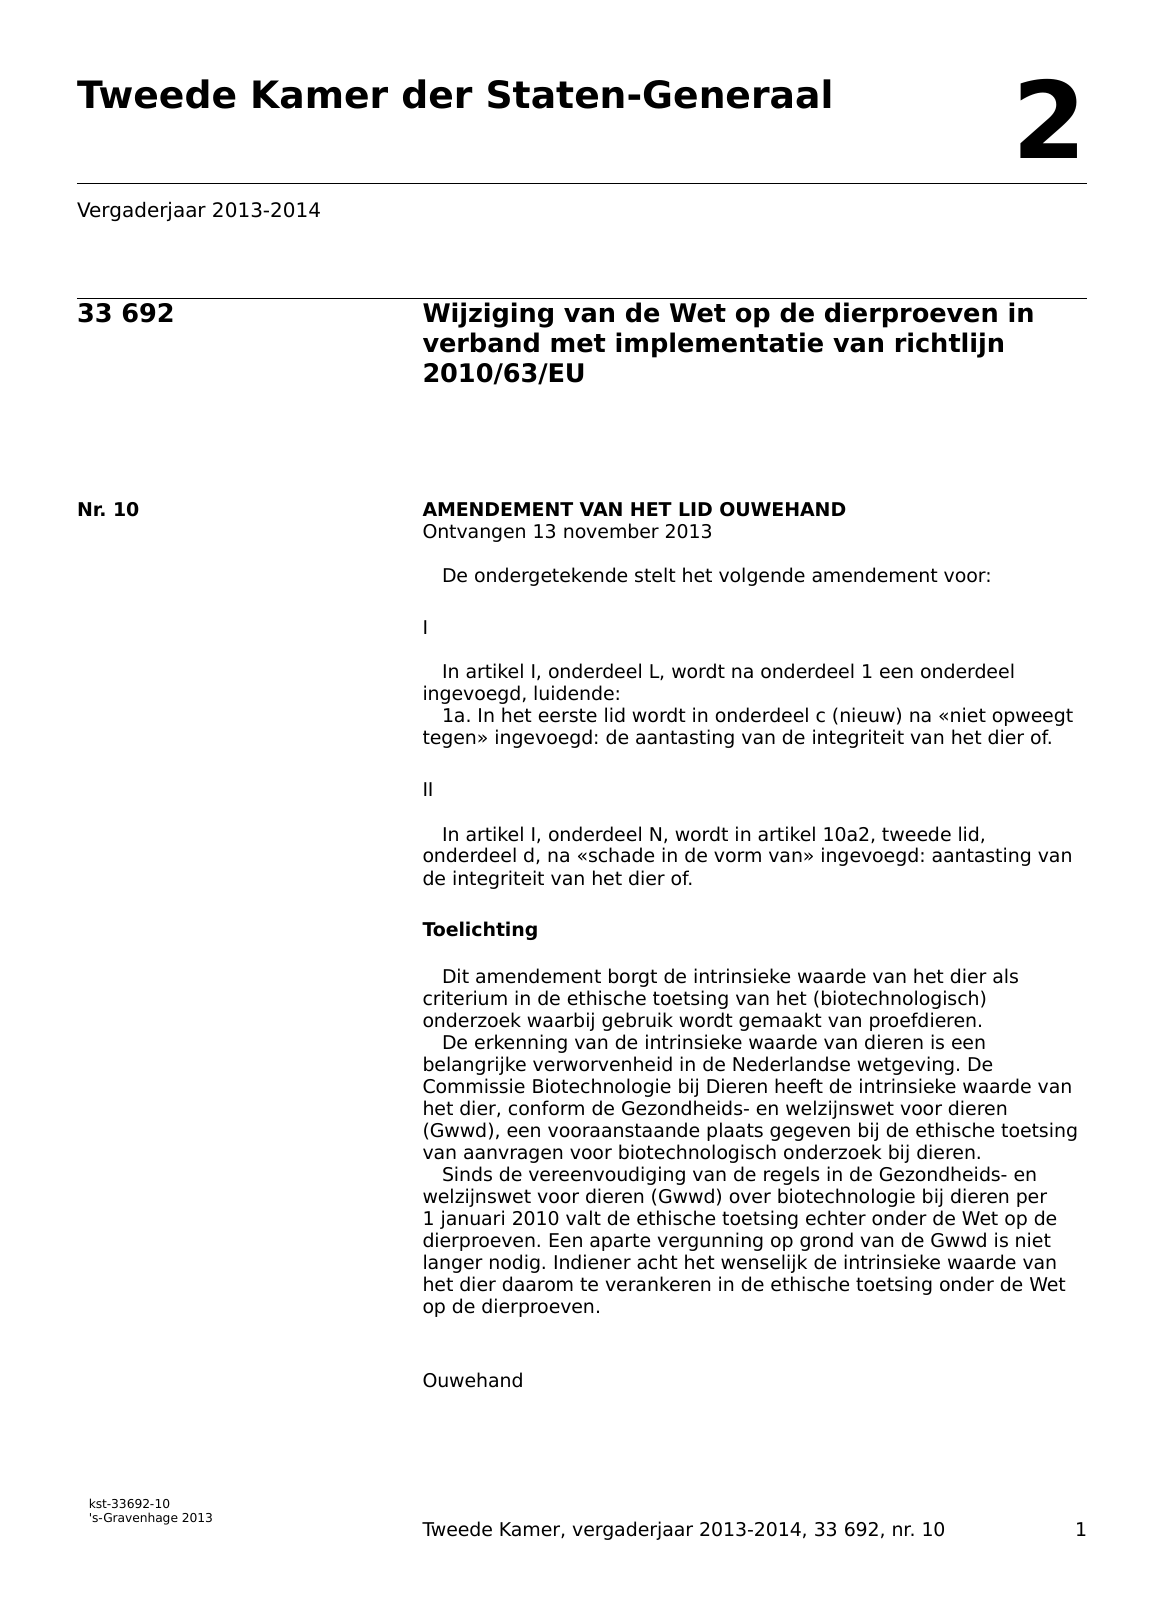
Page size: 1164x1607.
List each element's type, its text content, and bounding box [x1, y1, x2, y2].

text In artikel I, onderdeel L, wordt na onderdeel 1 een onderdeel ingevoegd, luidende: [422, 661, 1087, 705]
subtitle Nr. 10 AMENDEMENT VAN HET LID OUWEHAND [77, 499, 1087, 521]
text Ouwehand [422, 1348, 1087, 1392]
text 's-Gravenhage 2013 [88, 1511, 323, 1525]
text In artikel I, onderdeel N, wordt in artikel 10a2, tweede lid, onderdeel d, na «schade in de vorm van» ingevoegd: aantasting van de integriteit van het dier of. [422, 823, 1087, 889]
subtitle 33 692 Wijziging van de Wet op de dierproeven in verband met implementatie van richtlijn 2010/63/EU [77, 299, 1087, 388]
subtitle Toelichting [422, 919, 1087, 941]
table_cell Vergaderjaar 2013-2014 [77, 184, 1087, 298]
text Ontvangen 13 november 2013 [422, 521, 1087, 543]
subtitle II [422, 779, 1087, 801]
text De erkenning van de intrinsieke waarde van dieren is een belangrijke verworvenheid in de Nederlandse wetgeving. De Commissie Biotechnologie bij Dieren heeft de intrinsieke waarde van het dier, conform de Gezondheids- en welzijnswet voor dieren (Gwwd), een vooraanstaande plaats gegeven bij de ethische toetsing van aanvragen voor biotechnologisch onderzoek bij dieren. [422, 1032, 1087, 1164]
table_header 2 [886, 59, 1087, 183]
text kst-33692-10 [88, 1497, 323, 1511]
subtitle I [422, 617, 1087, 639]
text Sinds de vereenvoudiging van de regels in de Gezondheids- en welzijnswet voor dieren (Gwwd) over biotechnologie bij dieren per 1 januari 2010 valt de ethische toetsing echter onder de Wet op de dierproeven. Een aparte vergunning op grond van de Gwwd is niet langer nodig. Indiener acht het wenselijk de intrinsieke waarde van het dier daarom te verankeren in de ethische toetsing onder de Wet op de dierproeven. [422, 1164, 1087, 1318]
text Dit amendement borgt de intrinsieke waarde van het dier als criterium in de ethische toetsing van het (biotechnologisch) onderzoek waarbij gebruik wordt gemaakt van proefdieren. [422, 966, 1087, 1032]
text De ondergetekende stelt het volgende amendement voor: [422, 565, 1087, 587]
table_header Tweede Kamer der Staten-Generaal [77, 59, 886, 183]
text 1a. In het eerste lid wordt in onderdeel c (nieuw) na «niet opweegt tegen» ingevoegd: de aantasting van de integriteit van het dier of. [422, 705, 1087, 749]
